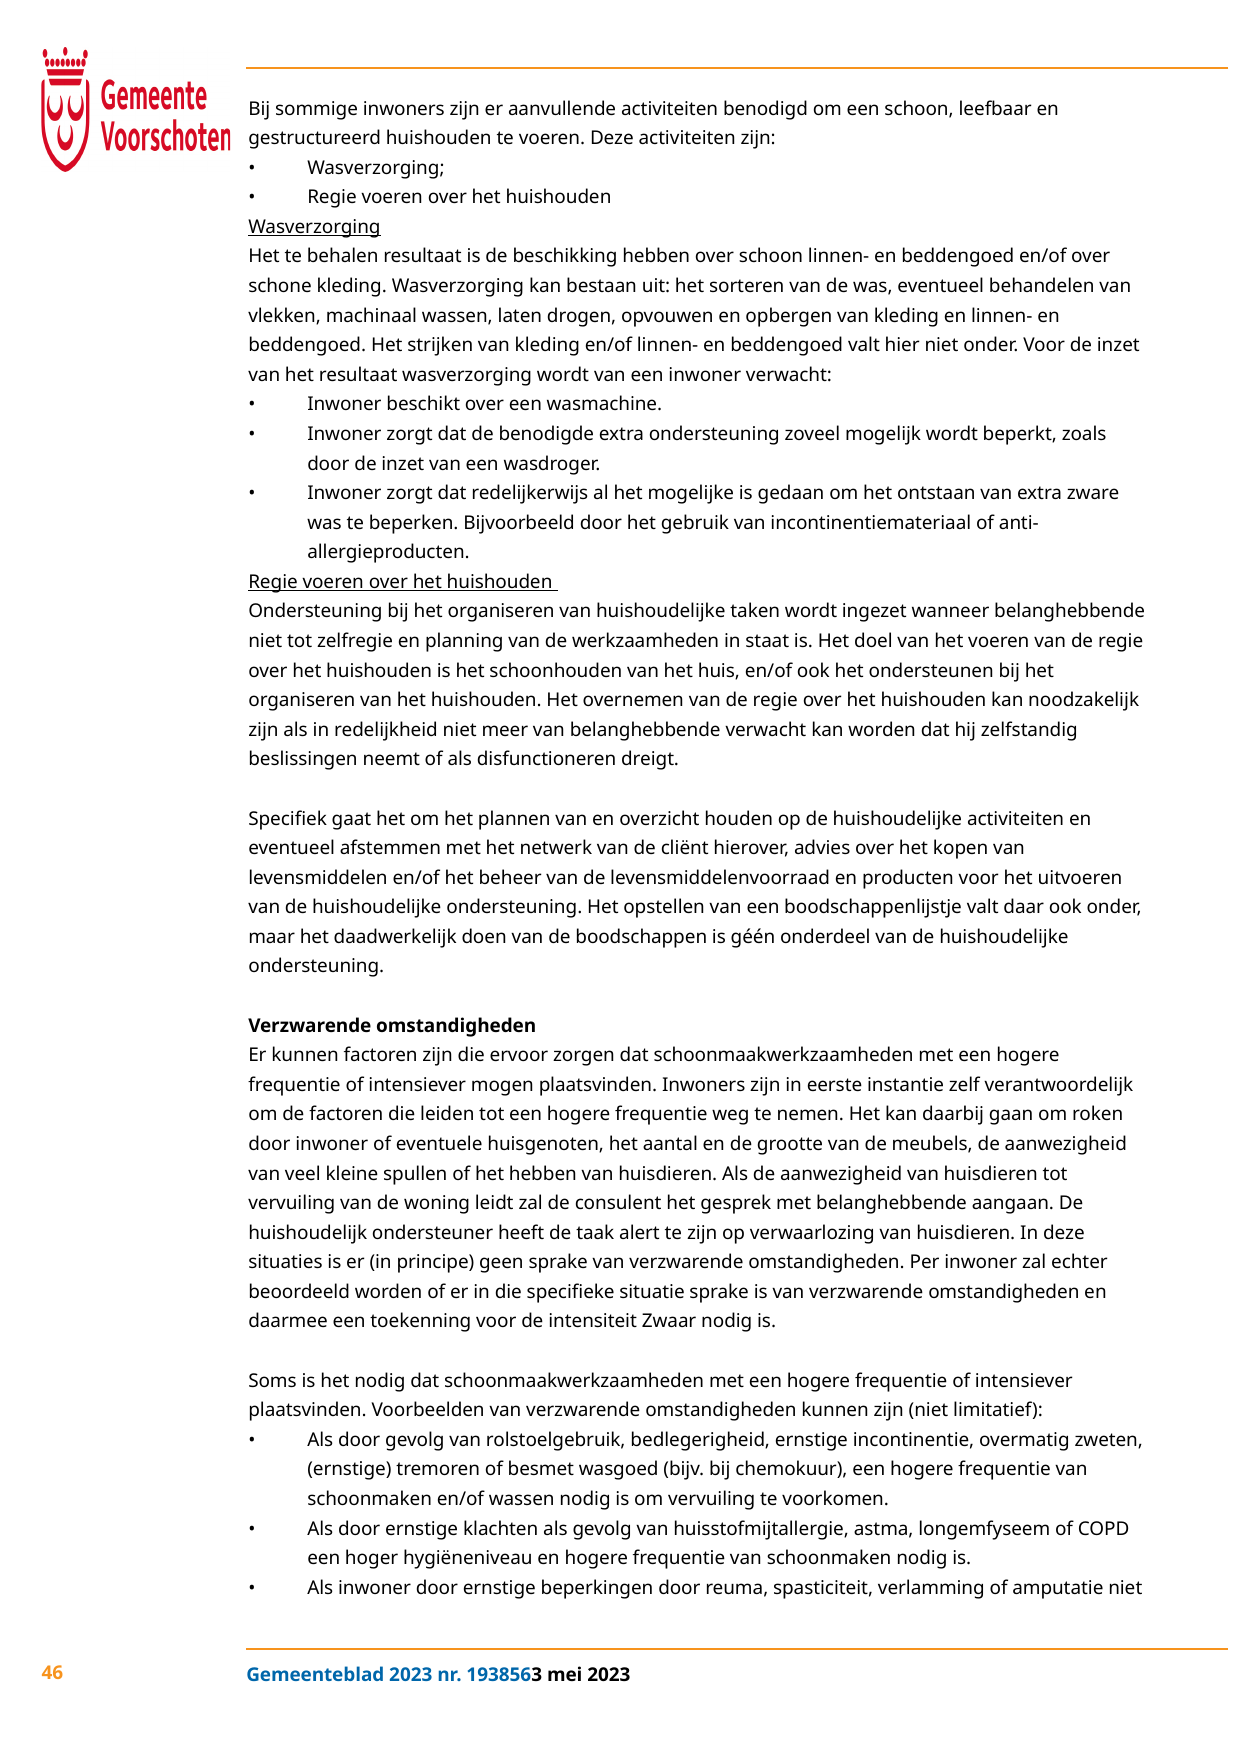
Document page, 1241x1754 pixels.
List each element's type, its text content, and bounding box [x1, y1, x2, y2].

text Wasverzorging [248, 213, 1152, 239]
text Verzwarende omstandigheden [248, 1012, 1152, 1038]
list Als inwoner door ernstige beperkingen door reuma, spasticiteit, verlamming of amputatie niet [248, 1574, 1152, 1600]
list Wasverzorging; [248, 154, 1152, 180]
text Bij sommige inwoners zijn er aanvullende activiteiten benodigd om een schoon, leefbaar en gestructureerd huishouden te voeren. Deze activiteiten zijn: [248, 95, 1152, 150]
text Ondersteuning bij het organiseren van huishoudelijke taken wordt ingezet wanneer belanghebbende niet tot zelfregie en planning van de werkzaamheden in staat is. Het doel van het voeren van de regie over het huishouden is het schoonhouden van het huis, en/of ook het ondersteunen bij het organiseren van het huishouden. Het overnemen van de regie over het huishouden kan noodzakelijk zijn als in redelijkheid niet meer van belanghebbende verwacht kan worden dat hij zelfstandig beslissingen neemt of als disfunctioneren dreigt. [248, 598, 1152, 771]
text Specifiek gaat het om het plannen van en overzicht houden op de huishoudelijke activiteiten en eventueel afstemmen met het netwerk van de cliënt hierover, advies over het kopen van levensmiddelen en/of het beheer van de levensmiddelenvoorraad en producten voor het uitvoeren van de huishoudelijke ondersteuning. Het opstellen van een boodschappenlijstje valt daar ook onder, maar het daadwerkelijk doen van de boodschappen is géén onderdeel van de huishoudelijke ondersteuning. [248, 805, 1152, 978]
list Als door gevolg van rolstoelgebruik, bedlegerigheid, ernstige incontinentie, overmatig zweten, (ernstige) tremoren of besmet wasgoed (bijv. bij chemokuur), een hogere frequentie van schoonmaken en/of wassen nodig is om vervuiling te voorkomen. [248, 1426, 1152, 1511]
picture [41, 47, 231, 172]
list Regie voeren over het huishouden [248, 183, 1152, 209]
list Inwoner beschikt over een wasmachine. [248, 391, 1152, 416]
text Er kunnen factoren zijn die ervoor zorgen dat schoonmaakwerkzaamheden met een hogere frequentie of intensiever mogen plaatsvinden. Inwoners zijn in eerste instantie zelf verantwoordelijk om de factoren die leiden tot een hogere frequentie weg te nemen. Het kan daarbij gaan om roken door inwoner of eventuele huisgenoten, het aantal en de grootte van de meubels, de aanwezigheid van veel kleine spullen of het hebben van huisdieren. Als de aanwezigheid van huisdieren tot vervuiling van de woning leidt zal de consulent het gesprek met belanghebbende aangaan. De huishoudelijk ondersteuner heeft de taak alert te zijn op verwaarlozing van huisdieren. In deze situaties is er (in principe) geen sprake van verzwarende omstandigheden. Per inwoner zal echter beoordeeld worden of er in die specifieke situatie sprake is van verzwarende omstandigheden en daarmee een toekenning voor de intensiteit Zwaar nodig is. [248, 1041, 1152, 1333]
list Inwoner zorgt dat de benodigde extra ondersteuning zoveel mogelijk wordt beperkt, zoals door de inzet van een wasdroger. [248, 420, 1152, 476]
list Inwoner zorgt dat redelijkerwijs al het mogelijke is gedaan om het ontstaan van extra zware was te beperken. Bijvoorbeeld door het gebruik van incontinentiemateriaal of anti-allergieproducten. [248, 479, 1152, 564]
text Soms is het nodig dat schoonmaakwerkzaamheden met een hogere frequentie of intensiever plaatsvinden. Voorbeelden van verzwarende omstandigheden kunnen zijn (niet limitatief): [248, 1367, 1152, 1422]
text Het te behalen resultaat is de beschikking hebben over schoon linnen- en beddengoed en/of over schone kleding. Wasverzorging kan bestaan uit: het sorteren van de was, eventueel behandelen van vlekken, machinaal wassen, laten drogen, opvouwen en opbergen van kleding en linnen- en beddengoed. Het strijken van kleding en/of linnen- en beddengoed valt hier niet onder. Voor de inzet van het resultaat wasverzorging wordt van een inwoner verwacht: [248, 243, 1152, 387]
list Als door ernstige klachten als gevolg van huisstofmijtallergie, astma, longemfyseem of COPD een hoger hygiëneniveau en hogere frequentie van schoonmaken nodig is. [248, 1515, 1152, 1570]
text Regie voeren over het huishouden [248, 568, 1152, 594]
